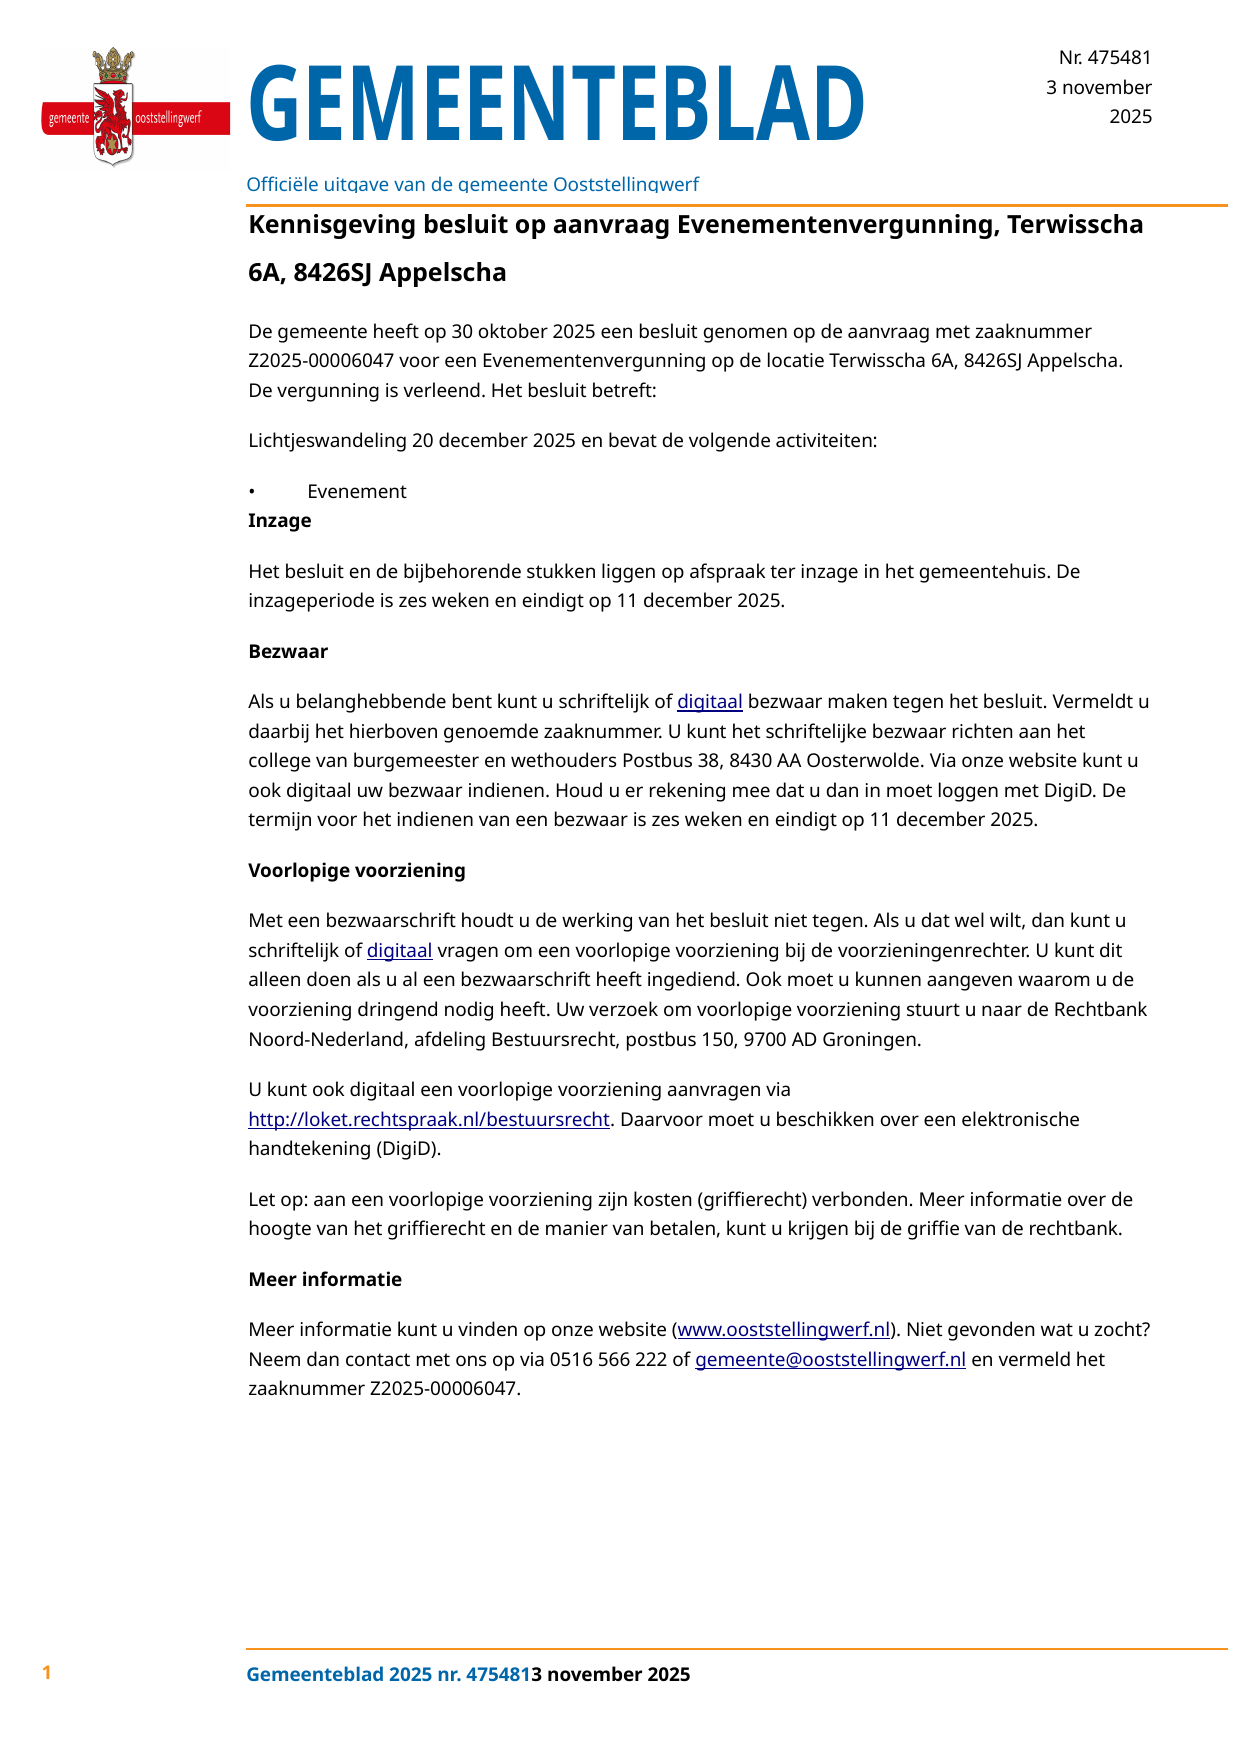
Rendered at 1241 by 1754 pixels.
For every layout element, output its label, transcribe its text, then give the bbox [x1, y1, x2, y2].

text Voorlopige voorziening [248, 857, 1152, 883]
text Let op: aan een voorlopige voorziening zijn kosten (griffierecht) verbonden. Meer informatie over de hoogte van het griffierecht en de manier van betalen, kunt u krijgen bij de griffie van de rechtbank. [248, 1186, 1152, 1241]
text Kennisgeving besluit op aanvraag Evenementenvergunning, Terwisscha 6A, 8426SJ Appelscha [248, 207, 1152, 288]
list Evenement [248, 478, 1152, 504]
text Met een bezwaarschrift houdt u de werking van het besluit niet tegen. Als u dat wel wilt, dan kunt u schriftelijk of digitaal vragen om een voorlopige voorziening bij de voorzieningenrechter. U kunt dit alleen doen als u al een bezwaarschrift heeft ingediend. Ook moet u kunnen aangeven waarom u de voorziening dringend nodig heeft. Uw verzoek om voorlopige voorziening stuurt u naar de Rechtbank Noord-Nederland, afdeling Bestuursrecht, postbus 150, 9700 AD Groningen. [248, 907, 1152, 1052]
text Als u belanghebbende bent kunt u schriftelijk of digitaal bezwaar maken tegen het besluit. Vermeldt u daarbij het hierboven genoemde zaaknummer. U kunt het schriftelijke bezwaar richten aan het college van burgemeester en wethouders Postbus 38, 8430 AA Oosterwolde. Via onze website kunt u ook digitaal uw bezwaar indienen. Houd u er rekening mee dat u dan in moet loggen met DigiD. De termijn voor het indienen van een bezwaar is zes weken en eindigt op 11 december 2025. [248, 688, 1152, 832]
text Lichtjeswandeling 20 december 2025 en bevat de volgende activiteiten: [248, 427, 1152, 453]
text Bezwaar [248, 638, 1152, 664]
text U kunt ook digitaal een voorlopige voorziening aanvragen via http://loket.rechtspraak.nl/bestuursrecht. Daarvoor moet u beschikken over een elektronische handtekening (DigiD). [248, 1076, 1152, 1161]
text Meer informatie [248, 1266, 1152, 1292]
text Inzage [248, 507, 1152, 533]
picture [41, 47, 231, 172]
text Meer informatie kunt u vinden op onze website (www.ooststellingwerf.nl). Niet gevonden wat u zocht? Neem dan contact met ons op via 0516 566 222 of gemeente@ooststellingwerf.nl en vermeld het zaaknummer Z2025-00006047. [248, 1316, 1152, 1401]
text Het besluit en de bijbehorende stukken liggen op afspraak ter inzage in het gemeentehuis. De inzageperiode is zes weken en eindigt op 11 december 2025. [248, 558, 1152, 613]
text De gemeente heeft op 30 oktober 2025 een besluit genomen op de aanvraag met zaaknummer Z2025-00006047 voor een Evenementenvergunning op de locatie Terwisscha 6A, 8426SJ Appelscha. De vergunning is verleend. Het besluit betreft: [248, 318, 1152, 403]
